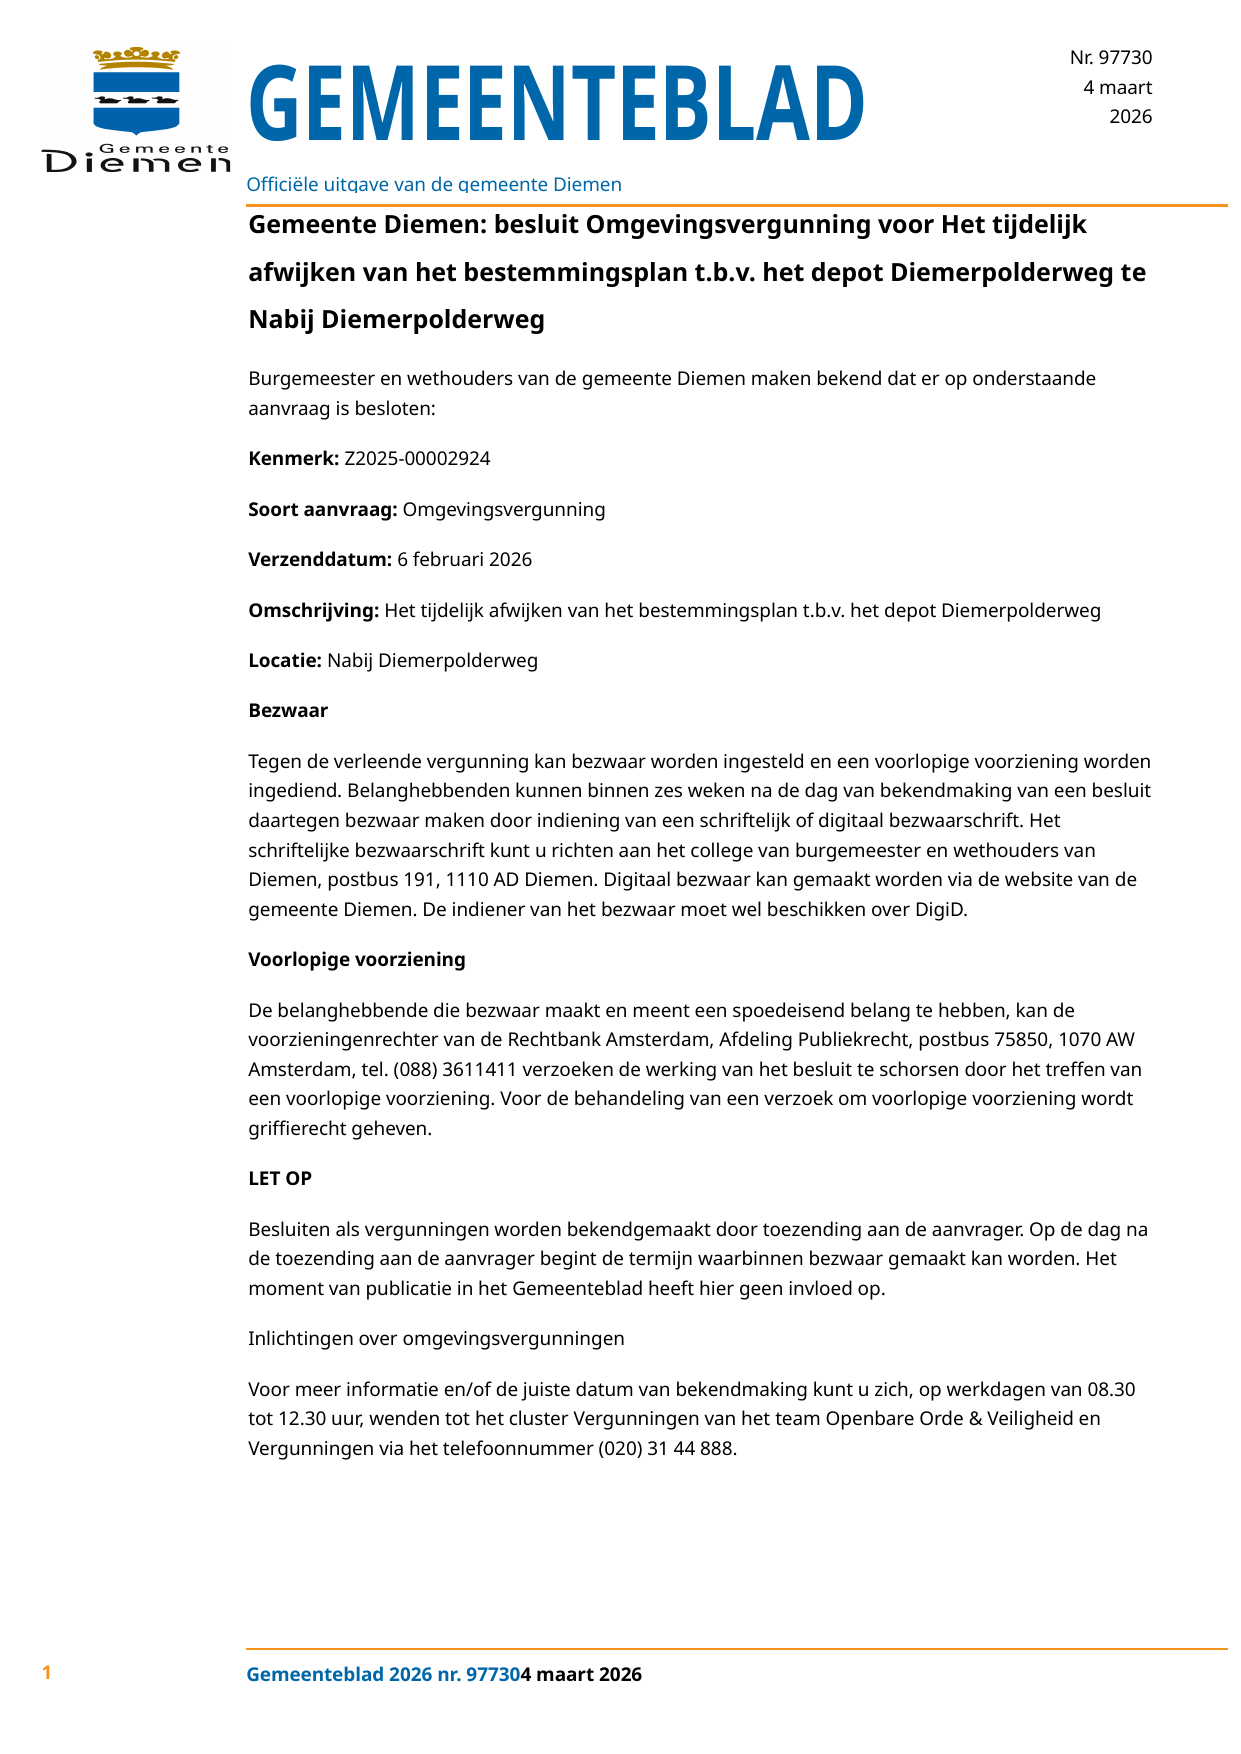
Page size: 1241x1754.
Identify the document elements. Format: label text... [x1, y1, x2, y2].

text Voor meer informatie en/of de juiste datum van bekendmaking kunt u zich, op werkdagen van 08.30 tot 12.30 uur, wenden tot het cluster Vergunningen van het team Openbare Orde & Veiligheid en Vergunningen via het telefoonnummer (020) 31 44 888. [248, 1376, 1152, 1461]
text Locatie: Nabij Diemerpolderweg [248, 647, 1152, 673]
text Voorlopige voorziening [248, 946, 1152, 972]
text Verzenddatum: 6 februari 2026 [248, 546, 1152, 572]
text Omschrijving: Het tijdelijk afwijken van het bestemmingsplan t.b.v. het depot Diemerpolderweg [248, 597, 1152, 622]
text LET OP [248, 1166, 1152, 1191]
text Kenmerk: Z2025-00002924 [248, 446, 1152, 471]
text Soort aanvraag: Omgevingsvergunning [248, 496, 1152, 522]
text Besluiten als vergunningen worden bekendgemaakt door toezending aan de aanvrager. Op de dag na de toezending aan de aanvrager begint de termijn waarbinnen bezwaar gemaakt kan worden. Het moment van publicatie in het Gemeenteblad heeft hier geen invloed op. [248, 1216, 1152, 1301]
text Bezwaar [248, 698, 1152, 723]
text Inlichtingen over omgevingsvergunningen [248, 1326, 1152, 1351]
text Gemeente Diemen: besluit Omgevingsvergunning voor Het tijdelijk afwijken van het bestemmingsplan t.b.v. het depot Diemerpolderweg te Nabij Diemerpolderweg [248, 207, 1152, 336]
picture [41, 47, 231, 172]
text Tegen de verleende vergunning kan bezwaar worden ingesteld en een voorlopige voorziening worden ingediend. Belanghebbenden kunnen binnen zes weken na de dag van bekendmaking van een besluit daartegen bezwaar maken door indiening van een schriftelijk of digitaal bezwaarschrift. Het schriftelijke bezwaarschrift kunt u richten aan het college van burgemeester en wethouders van Diemen, postbus 191, 1110 AD Diemen. Digitaal bezwaar kan gemaakt worden via de website van de gemeente Diemen. De indiener van het bezwaar moet wel beschikken over DigiD. [248, 748, 1152, 922]
text Burgemeester en wethouders van de gemeente Diemen maken bekend dat er op onderstaande aanvraag is besloten: [248, 366, 1152, 421]
text De belanghebbende die bezwaar maakt en meent een spoedeisend belang te hebben, kan de voorzieningenrechter van de Rechtbank Amsterdam, Afdeling Publiekrecht, postbus 75850, 1070 AW Amsterdam, tel. (088) 3611411 verzoeken de werking van het besluit te schorsen door het treffen van een voorlopige voorziening. Voor de behandeling van een verzoek om voorlopige voorziening wordt griffierecht geheven. [248, 997, 1152, 1141]
